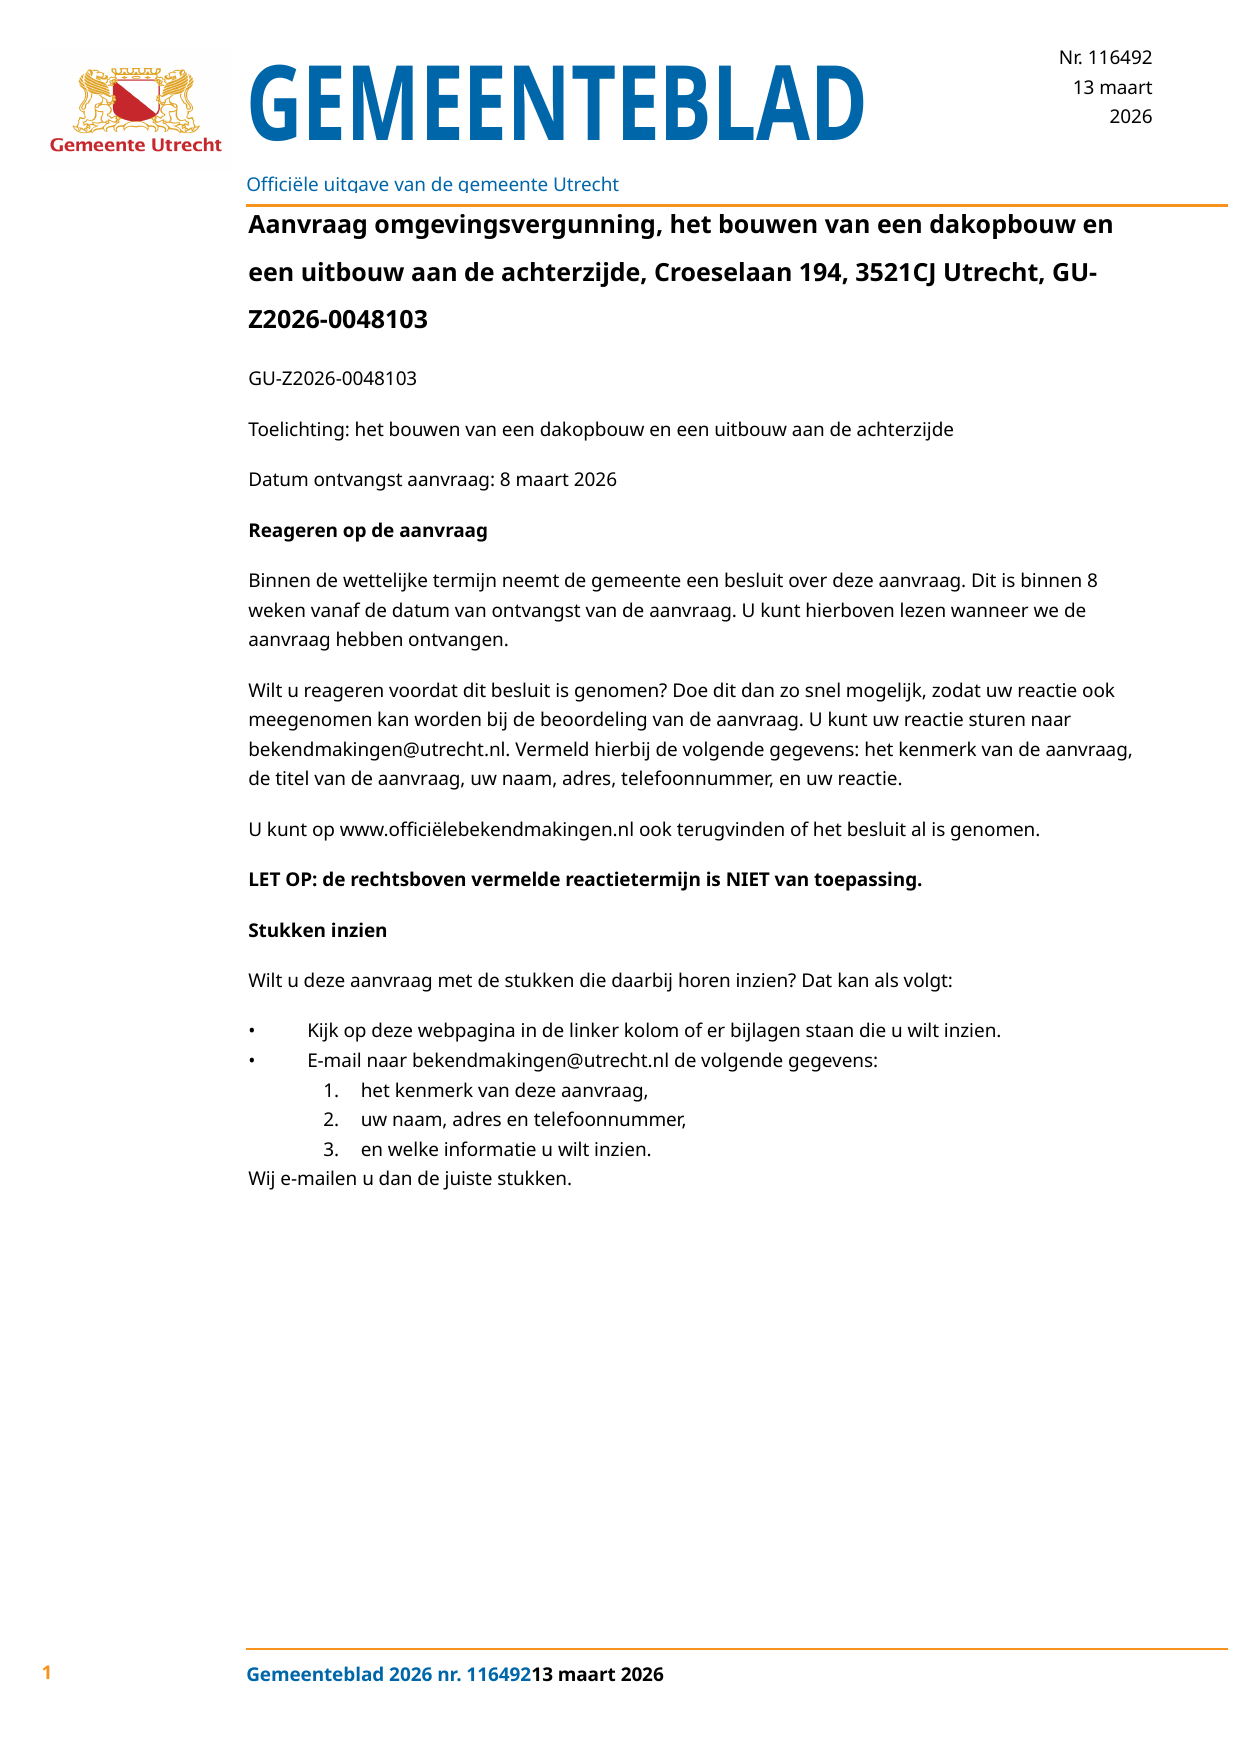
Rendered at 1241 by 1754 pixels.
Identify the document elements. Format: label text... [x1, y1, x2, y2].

picture [41, 47, 231, 172]
list Kijk op deze webpagina in de linker kolom of er bijlagen staan die u wilt inzien. [248, 1018, 1152, 1043]
text U kunt op www.officiëlebekendmakingen.nl ook terugvinden of het besluit al is genomen. [248, 816, 1152, 842]
text Binnen de wettelijke termijn neemt de gemeente een besluit over deze aanvraag. Dit is binnen 8 weken vanaf de datum van ontvangst van de aanvraag. U kunt hierboven lezen wanneer we de aanvraag hebben ontvangen. [248, 567, 1152, 652]
text Wilt u reageren voordat dit besluit is genomen? Doe dit dan zo snel mogelijk, zodat uw reactie ook meegenomen kan worden bij de beoordeling van de aanvraag. U kunt uw reactie sturen naar bekendmakingen@utrecht.nl. Vermeld hierbij de volgende gegevens: het kenmerk van de aanvraag, de titel van de aanvraag, uw naam, adres, telefoonnummer, en uw reactie. [248, 677, 1152, 791]
text Toelichting: het bouwen van een dakopbouw en een uitbouw aan de achterzijde [248, 416, 1152, 442]
list uw naam, adres en telefoonnummer, [323, 1106, 1152, 1132]
text Datum ontvangst aanvraag: 8 maart 2026 [248, 466, 1152, 492]
text Stukken inzien [248, 917, 1152, 942]
list E-mail naar bekendmakingen@utrecht.nl de volgende gegevens: [248, 1047, 1152, 1073]
text Aanvraag omgevingsvergunning, het bouwen van een dakopbouw en een uitbouw aan de achterzijde, Croeselaan 194, 3521CJ Utrecht, GU-Z2026-0048103 [248, 207, 1152, 336]
text Wilt u deze aanvraag met de stukken die daarbij horen inzien? Dat kan als volgt: [248, 967, 1152, 993]
text Wij e-mailen u dan de juiste stukken. [248, 1166, 1152, 1191]
list en welke informatie u wilt inzien. [323, 1136, 1152, 1162]
text GU-Z2026-0048103 [248, 366, 1152, 391]
text Reageren op de aanvraag [248, 517, 1152, 542]
list het kenmerk van deze aanvraag, [323, 1077, 1152, 1102]
text LET OP: de rechtsboven vermelde reactietermijn is NIET van toepassing. [248, 866, 1152, 892]
